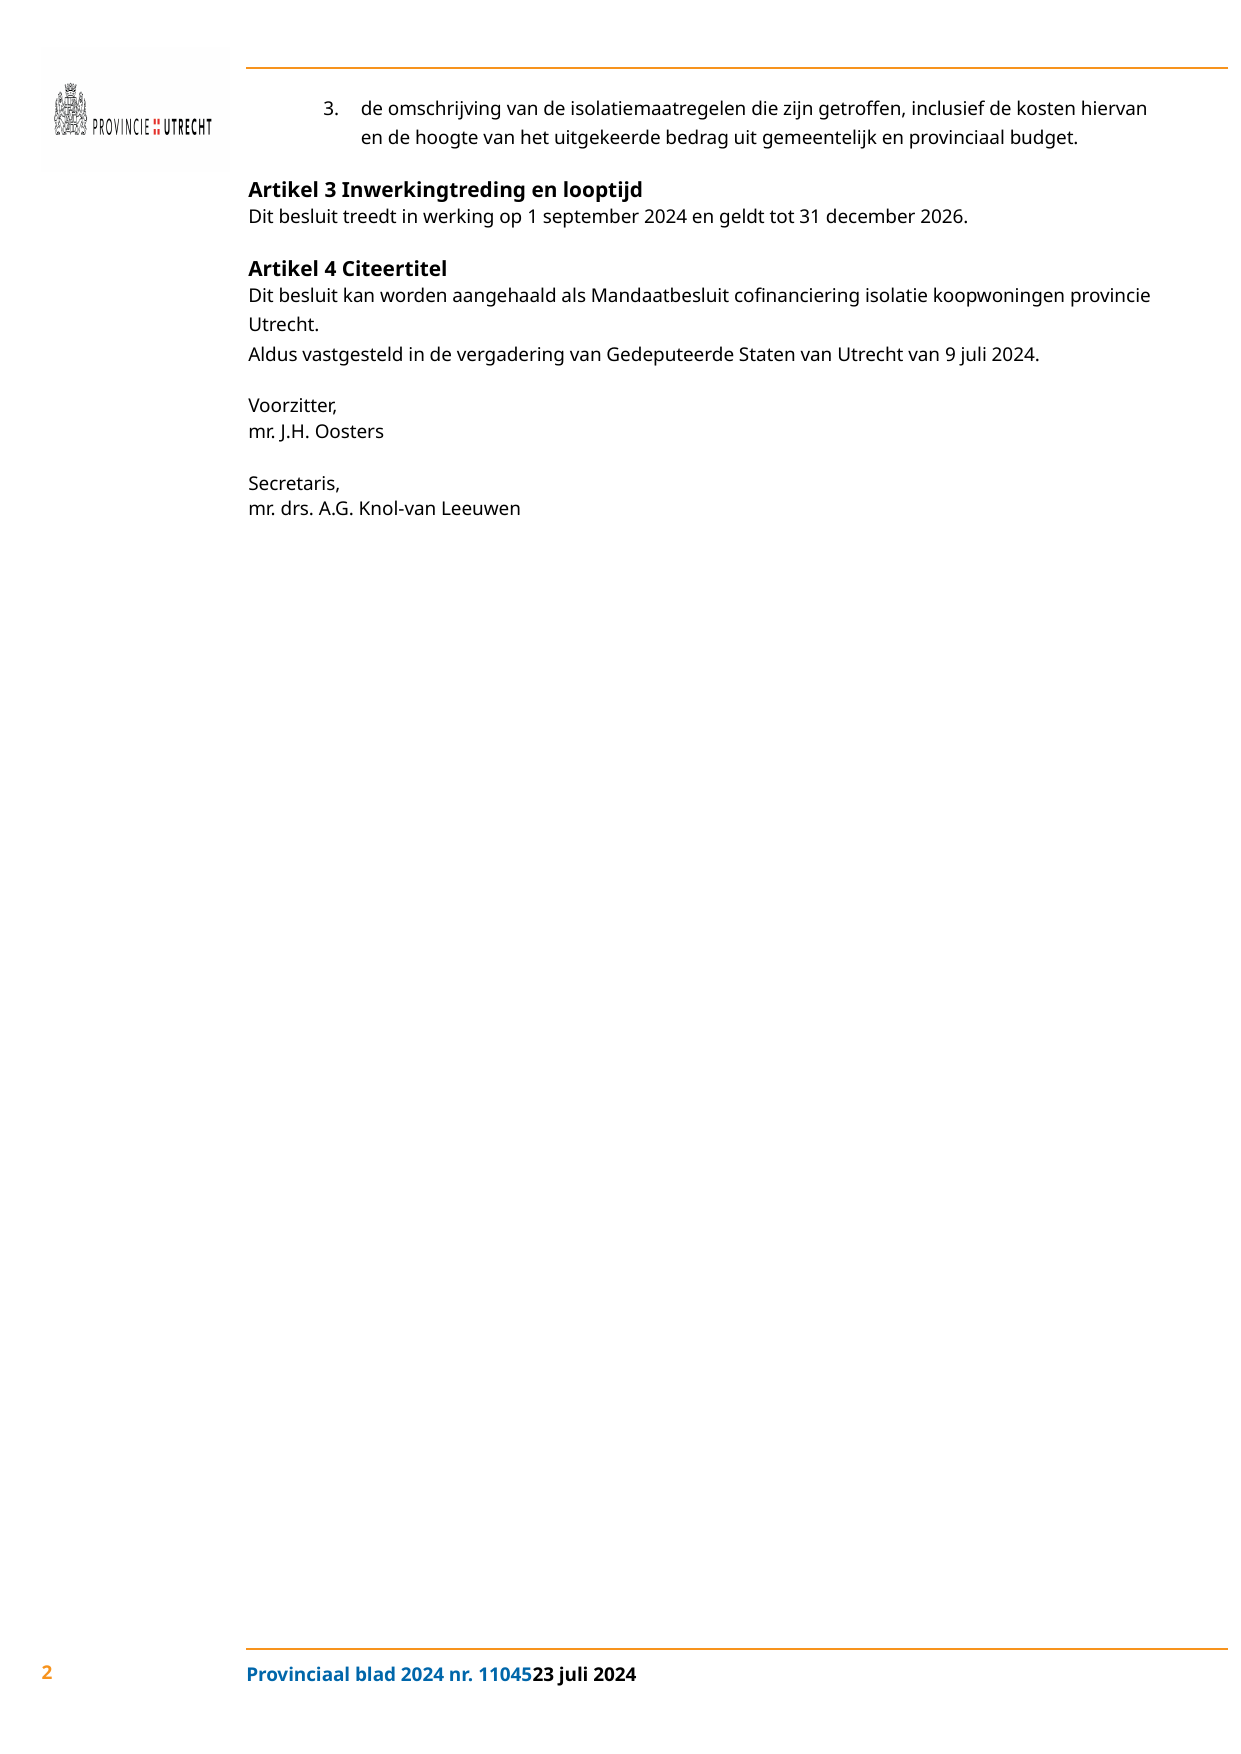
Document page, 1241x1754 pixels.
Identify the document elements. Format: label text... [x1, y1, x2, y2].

list de omschrijving van de isolatiemaatregelen die zijn getroffen, inclusief de kosten hiervan en de hoogte van het uitgekeerde bedrag uit gemeentelijk en provinciaal budget. [323, 95, 1152, 150]
text Dit besluit kan worden aangehaald als Mandaatbesluit cofinanciering isolatie koopwoningen provincie Utrecht. [248, 282, 1152, 337]
text Artikel 4 Citeertitel [248, 254, 1152, 282]
text Secretaris, [248, 470, 1152, 496]
picture [41, 47, 231, 172]
text Aldus vastgesteld in de vergadering van Gedeputeerde Staten van Utrecht van 9 juli 2024. [248, 341, 1152, 367]
text Dit besluit treedt in werking op 1 september 2024 en geldt tot 31 december 2026. [248, 203, 1152, 229]
text Artikel 3 Inwerkingtreding en looptijd [248, 175, 1152, 203]
text mr. drs. A.G. Knol-van Leeuwen [248, 496, 1152, 521]
text Voorzitter, [248, 393, 1152, 418]
text mr. J.H. Oosters [248, 418, 1152, 444]
